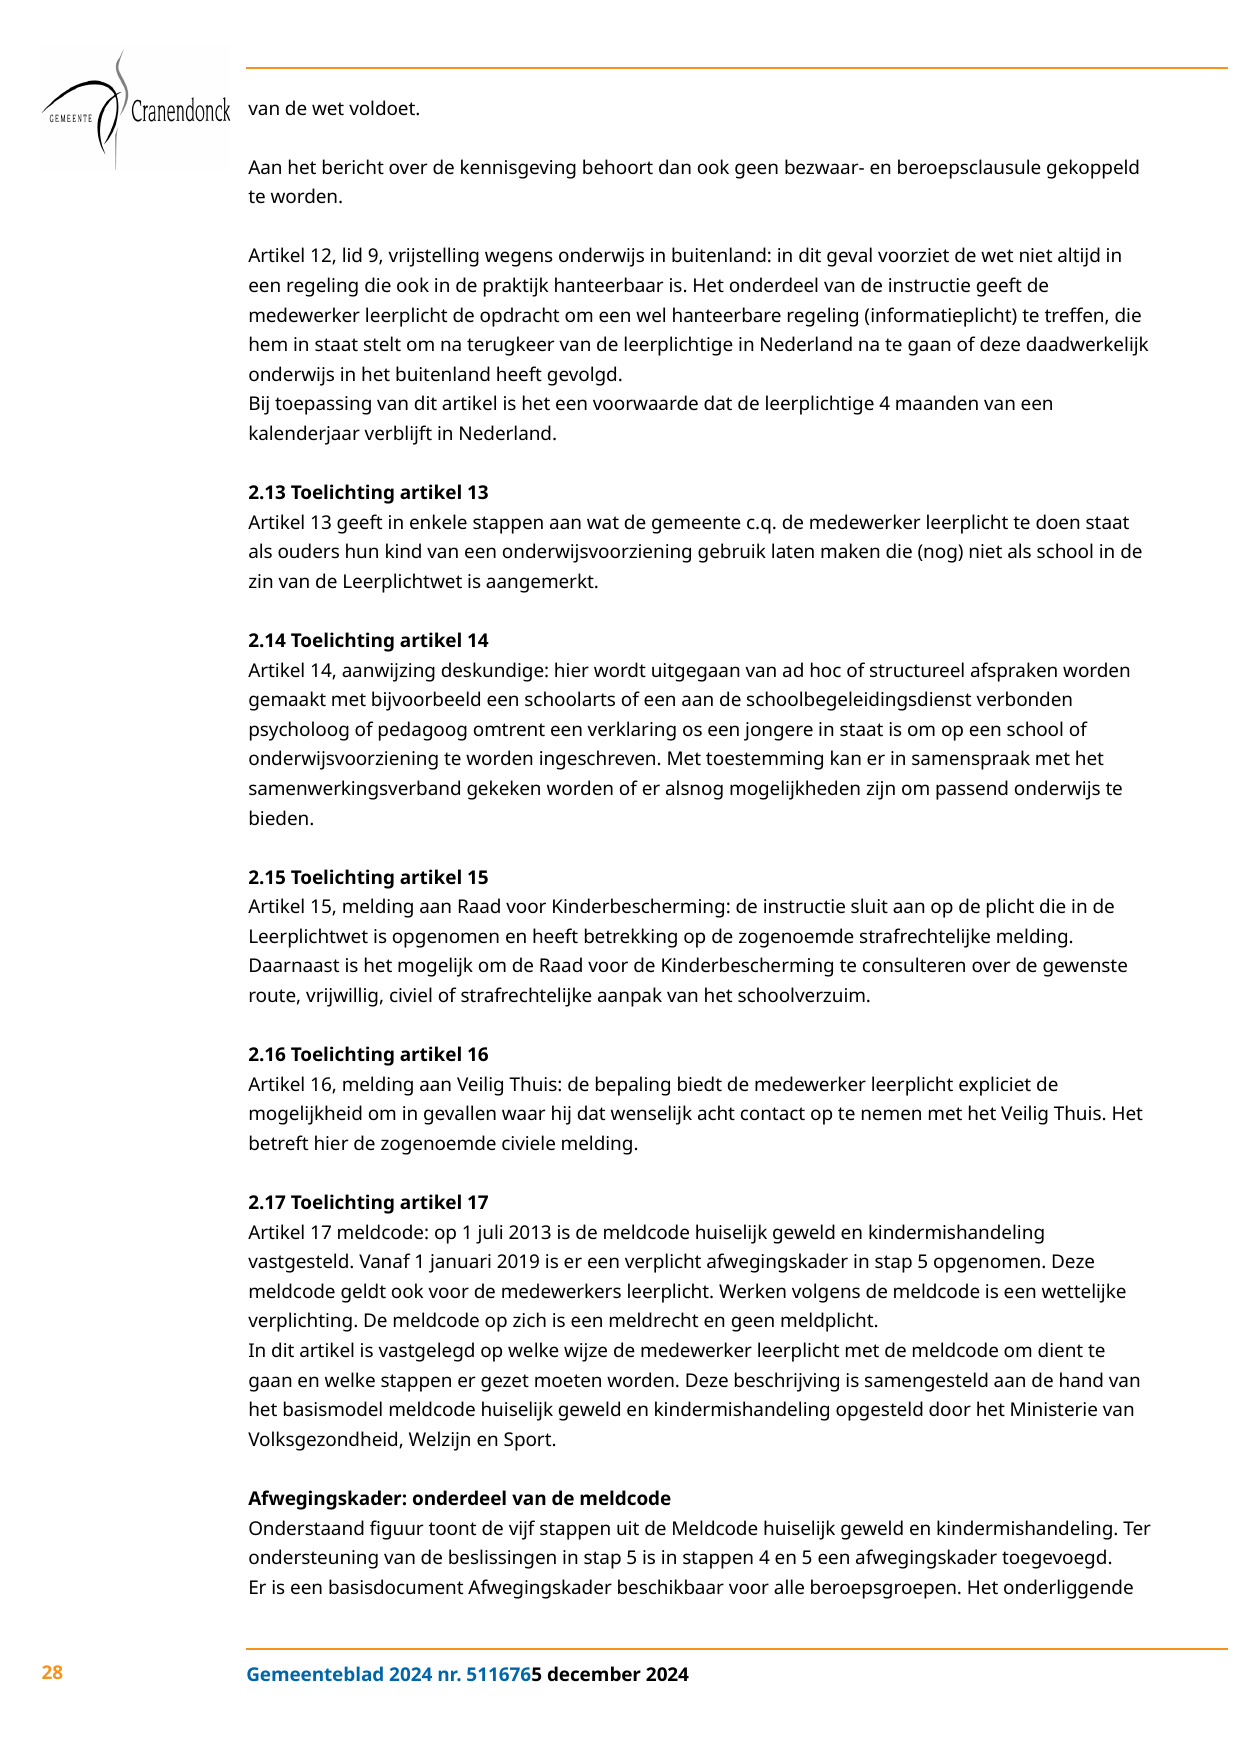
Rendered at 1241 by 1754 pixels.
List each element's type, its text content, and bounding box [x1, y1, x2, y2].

text In dit artikel is vastgelegd op welke wijze de medewerker leerplicht met de meldcode om dient te gaan en welke stappen er gezet moeten worden. Deze beschrijving is samengesteld aan de hand van het basismodel meldcode huiselijk geweld en kindermishandeling opgesteld door het Ministerie van Volksgezondheid, Welzijn en Sport. [248, 1337, 1152, 1452]
text 2.16 Toelichting artikel 16 [248, 1041, 1152, 1067]
text Artikel 17 meldcode: op 1 juli 2013 is de meldcode huiselijk geweld en kindermishandeling vastgesteld. Vanaf 1 januari 2019 is er een verplicht afwegingskader in stap 5 opgenomen. Deze meldcode geldt ook voor de medewerkers leerplicht. Werken volgens de meldcode is een wettelijke verplichting. De meldcode op zich is een meldrecht en geen meldplicht. [248, 1219, 1152, 1333]
picture [41, 47, 231, 172]
text Artikel 13 geeft in enkele stappen aan wat de gemeente c.q. de medewerker leerplicht te doen staat als ouders hun kind van een onderwijsvoorziening gebruik laten maken die (nog) niet als school in de zin van de Leerplichtwet is aangemerkt. [248, 509, 1152, 594]
text Artikel 14, aanwijzing deskundige: hier wordt uitgegaan van ad hoc of structureel afspraken worden gemaakt met bijvoorbeeld een schoolarts of een aan de schoolbegeleidingsdienst verbonden psycholoog of pedagoog omtrent een verklaring os een jongere in staat is om op een school of onderwijsvoorziening te worden ingeschreven. Met toestemming kan er in samenspraak met het samenwerkingsverband gekeken worden of er alsnog mogelijkheden zijn om passend onderwijs te bieden. [248, 657, 1152, 831]
text Er is een basisdocument Afwegingskader beschikbaar voor alle beroepsgroepen. Het onderliggende [248, 1574, 1152, 1600]
text Artikel 15, melding aan Raad voor Kinderbescherming: de instructie sluit aan op de plicht die in de Leerplichtwet is opgenomen en heeft betrekking op de zogenoemde strafrechtelijke melding. Daarnaast is het mogelijk om de Raad voor de Kinderbescherming te consulteren over de gewenste route, vrijwillig, civiel of strafrechtelijke aanpak van het schoolverzuim. [248, 893, 1152, 1008]
text Artikel 12, lid 9, vrijstelling wegens onderwijs in buitenland: in dit geval voorziet de wet niet altijd in een regeling die ook in de praktijk hanteerbaar is. Het onderdeel van de instructie geeft de medewerker leerplicht de opdracht om een wel hanteerbare regeling (informatieplicht) te treffen, die hem in staat stelt om na terugkeer van de leerplichtige in Nederland na te gaan of deze daadwerkelijk onderwijs in het buitenland heeft gevolgd. [248, 243, 1152, 387]
text 2.13 Toelichting artikel 13 [248, 479, 1152, 505]
text 2.17 Toelichting artikel 17 [248, 1189, 1152, 1215]
text 2.15 Toelichting artikel 15 [248, 864, 1152, 890]
text Aan het bericht over de kennisgeving behoort dan ook geen bezwaar- en beroepsclausule gekoppeld te worden. [248, 154, 1152, 209]
text van de wet voldoet. [248, 95, 1152, 121]
text Afwegingskader: onderdeel van de meldcode [248, 1485, 1152, 1511]
text Bij toepassing van dit artikel is het een voorwaarde dat de leerplichtige 4 maanden van een kalenderjaar verblijft in Nederland. [248, 391, 1152, 446]
text 2.14 Toelichting artikel 14 [248, 627, 1152, 653]
text Onderstaand figuur toont de vijf stappen uit de Meldcode huiselijk geweld en kindermishandeling. Ter ondersteuning van de beslissingen in stap 5 is in stappen 4 en 5 een afwegingskader toegevoegd. [248, 1515, 1152, 1570]
text Artikel 16, melding aan Veilig Thuis: de bepaling biedt de medewerker leerplicht expliciet de mogelijkheid om in gevallen waar hij dat wenselijk acht contact op te nemen met het Veilig Thuis. Het betreft hier de zogenoemde civiele melding. [248, 1071, 1152, 1156]
